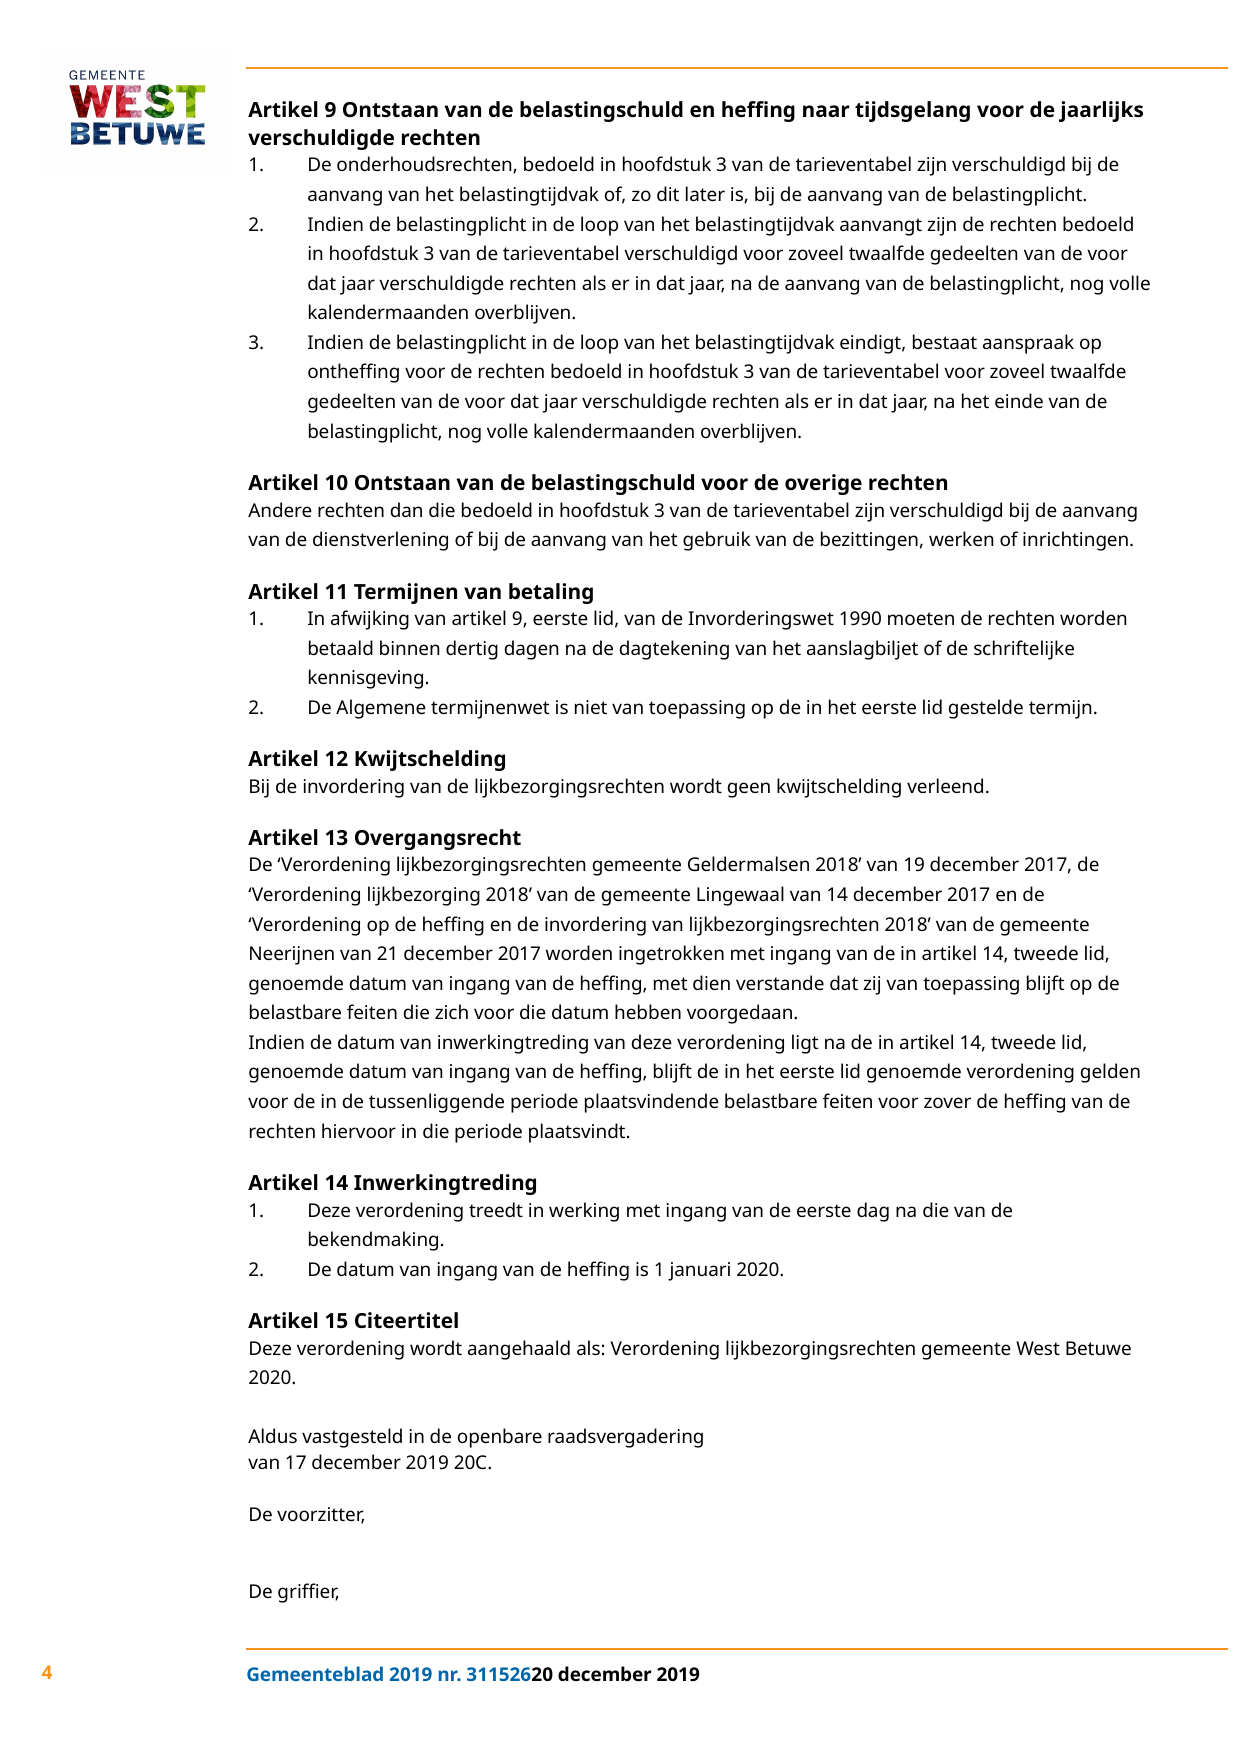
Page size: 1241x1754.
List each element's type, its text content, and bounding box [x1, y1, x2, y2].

list Deze verordening treedt in werking met ingang van de eerste dag na die van de bekendmaking. [248, 1197, 1152, 1252]
text De ‘Verordening lijkbezorgingsrechten gemeente Geldermalsen 2018’ van 19 december 2017, de ‘Verordening lijkbezorging 2018’ van de gemeente Lingewaal van 14 december 2017 en de ‘Verordening op de heffing en de invordering van lijkbezorgingsrechten 2018’ van de gemeente Neerijnen van 21 december 2017 worden ingetrokken met ingang van de in artikel 14, tweede lid, genoemde datum van ingang van de heffing, met dien verstande dat zij van toepassing blijft op de belastbare feiten die zich voor die datum hebben voorgedaan. [248, 852, 1152, 1025]
text De griffier, [248, 1578, 1152, 1604]
text Artikel 11 Termijnen van betaling [248, 577, 1152, 605]
text Deze verordening wordt aangehaald als: Verordening lijkbezorgingsrechten gemeente West Betuwe 2020. [248, 1335, 1152, 1390]
text Artikel 13 Overgangsrecht [248, 823, 1152, 852]
text Artikel 9 Ontstaan van de belastingschuld en heffing naar tijdsgelang voor de jaarlijks verschuldigde rechten [248, 95, 1152, 152]
text Artikel 12 Kwijtschelding [248, 744, 1152, 773]
text De voorzitter, [248, 1501, 1152, 1526]
text Artikel 10 Ontstaan van de belastingschuld voor de overige rechten [248, 468, 1152, 497]
list Indien de belastingplicht in de loop van het belastingtijdvak eindigt, bestaat aanspraak op ontheffing voor de rechten bedoeld in hoofdstuk 3 van de tarieventabel voor zoveel twaalfde gedeelten van de voor dat jaar verschuldigde rechten als er in dat jaar, na het einde van de belastingplicht, nog volle kalendermaanden overblijven. [248, 329, 1152, 444]
text Bij de invordering van de lijkbezorgingsrechten wordt geen kwijtschelding verleend. [248, 773, 1152, 798]
text Artikel 15 Citeertitel [248, 1306, 1152, 1335]
list In afwijking van artikel 9, eerste lid, van de Invorderingswet 1990 moeten de rechten worden betaald binnen dertig dagen na de dagtekening van het aanslagbiljet of de schriftelijke kennisgeving. [248, 605, 1152, 690]
text Indien de datum van inwerkingtreding van deze verordening ligt na de in artikel 14, tweede lid, genoemde datum van ingang van de heffing, blijft de in het eerste lid genoemde verordening gelden voor de in de tussenliggende periode plaatsvindende belastbare feiten voor zover de heffing van de rechten hiervoor in die periode plaatsvindt. [248, 1029, 1152, 1144]
text Aldus vastgesteld in de openbare raadsvergadering [248, 1423, 1152, 1449]
text van 17 december 2019 20C. [248, 1449, 1152, 1475]
list De Algemene termijnenwet is niet van toepassing op de in het eerste lid gestelde termijn. [248, 694, 1152, 720]
text Artikel 14 Inwerkingtreding [248, 1168, 1152, 1197]
text Andere rechten dan die bedoeld in hoofdstuk 3 van de tarieventabel zijn verschuldigd bij de aanvang van de dienstverlening of bij de aanvang van het gebruik van de bezittingen, werken of inrichtingen. [248, 497, 1152, 552]
list De onderhoudsrechten, bedoeld in hoofdstuk 3 van de tarieventabel zijn verschuldigd bij de aanvang van het belastingtijdvak of, zo dit later is, bij de aanvang van de belastingplicht. [248, 152, 1152, 207]
list Indien de belastingplicht in de loop van het belastingtijdvak aanvangt zijn de rechten bedoeld in hoofdstuk 3 van de tarieventabel verschuldigd voor zoveel twaalfde gedeelten van de voor dat jaar verschuldigde rechten als er in dat jaar, na de aanvang van de belastingplicht, nog volle kalendermaanden overblijven. [248, 211, 1152, 325]
picture [41, 47, 231, 172]
list De datum van ingang van de heffing is 1 januari 2020. [248, 1256, 1152, 1282]
